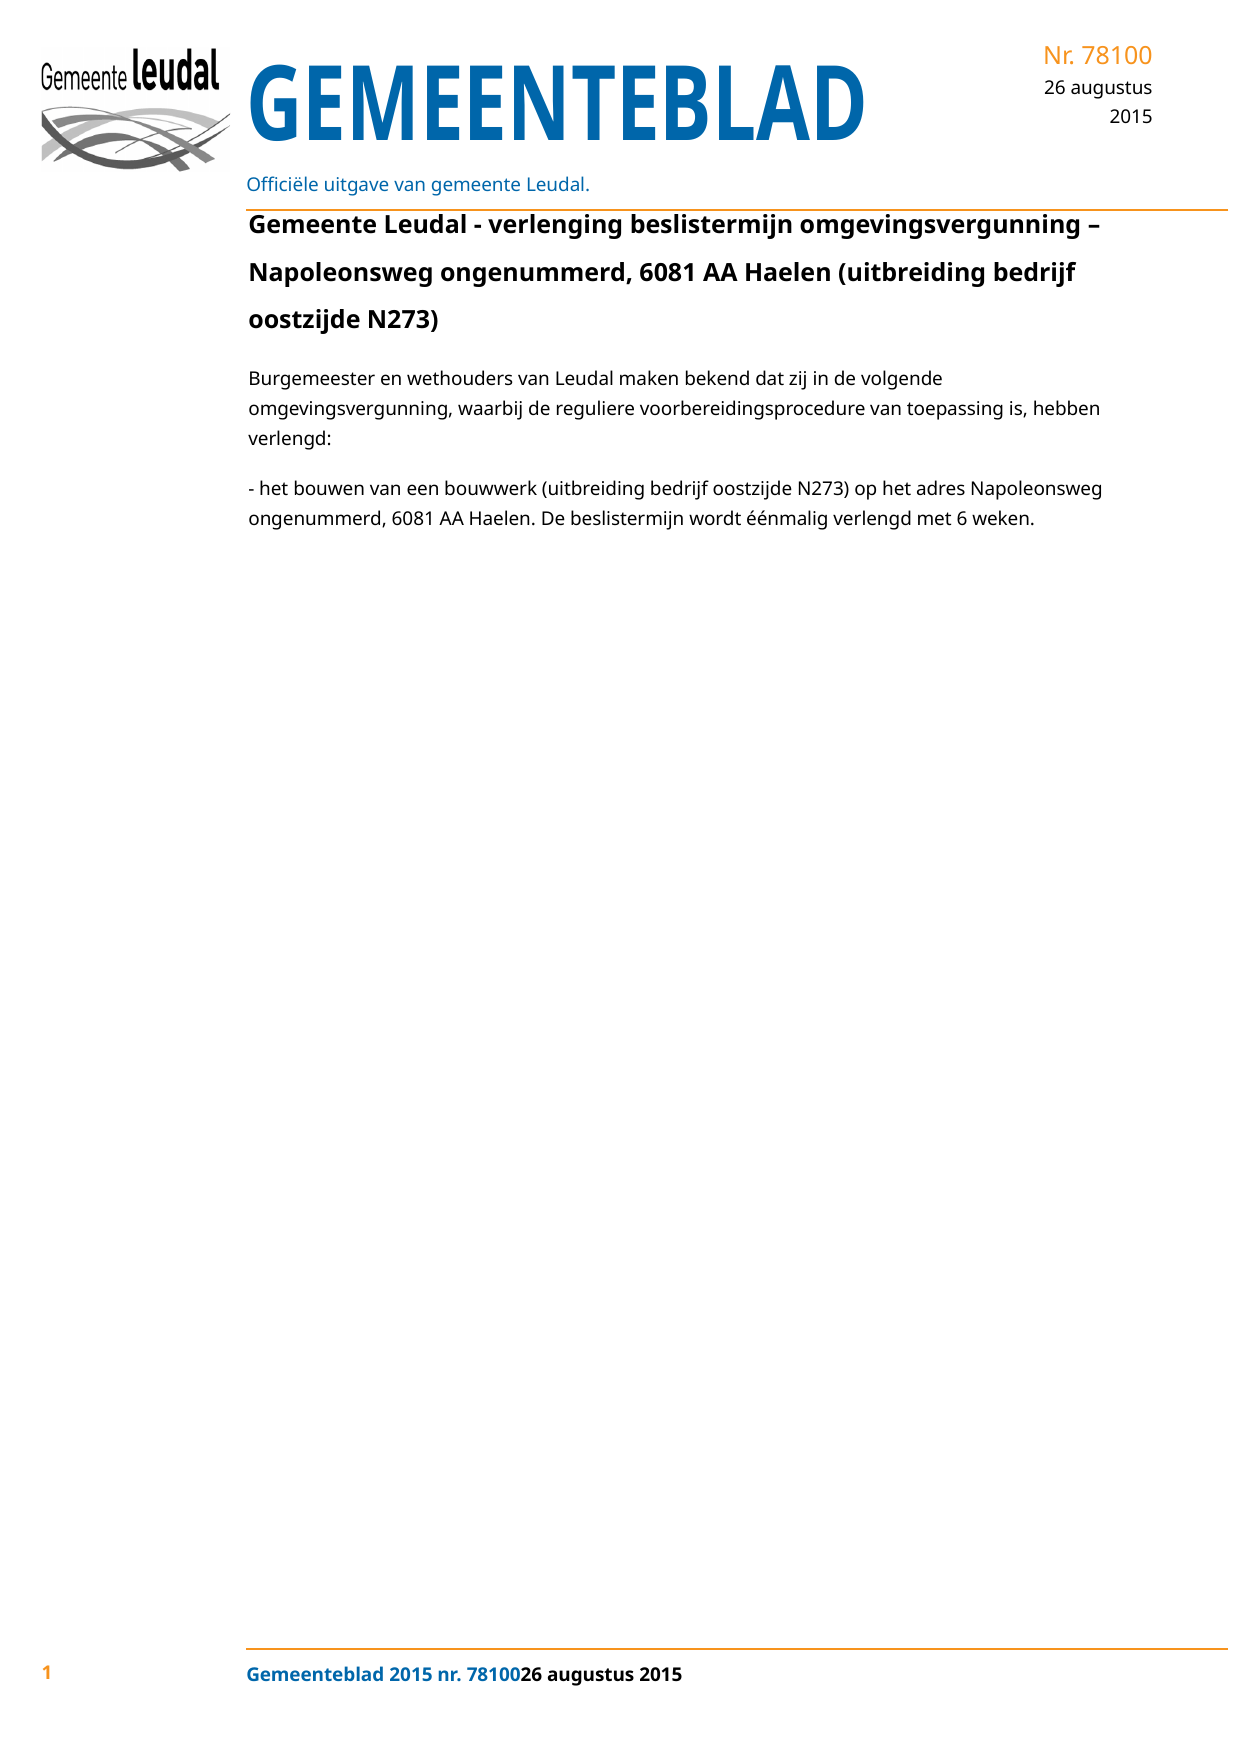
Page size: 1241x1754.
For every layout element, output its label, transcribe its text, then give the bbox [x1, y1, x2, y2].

text - het bouwen van een bouwwerk (uitbreiding bedrijf oostzijde N273) op het adres Napoleonsweg ongenummerd, 6081 AA Haelen. De beslistermijn wordt éénmalig verlengd met 6 weken. [248, 475, 1152, 530]
text Burgemeester en wethouders van Leudal maken bekend dat zij in de volgende omgevingsvergunning, waarbij de reguliere voorbereidingsprocedure van toepassing is, hebben verlengd: [248, 366, 1152, 450]
text Gemeente Leudal - verlenging beslistermijn omgevingsvergunning – Napoleonsweg ongenummerd, 6081 AA Haelen (uitbreiding bedrijf oostzijde N273) [248, 211, 1152, 336]
picture [41, 47, 231, 172]
